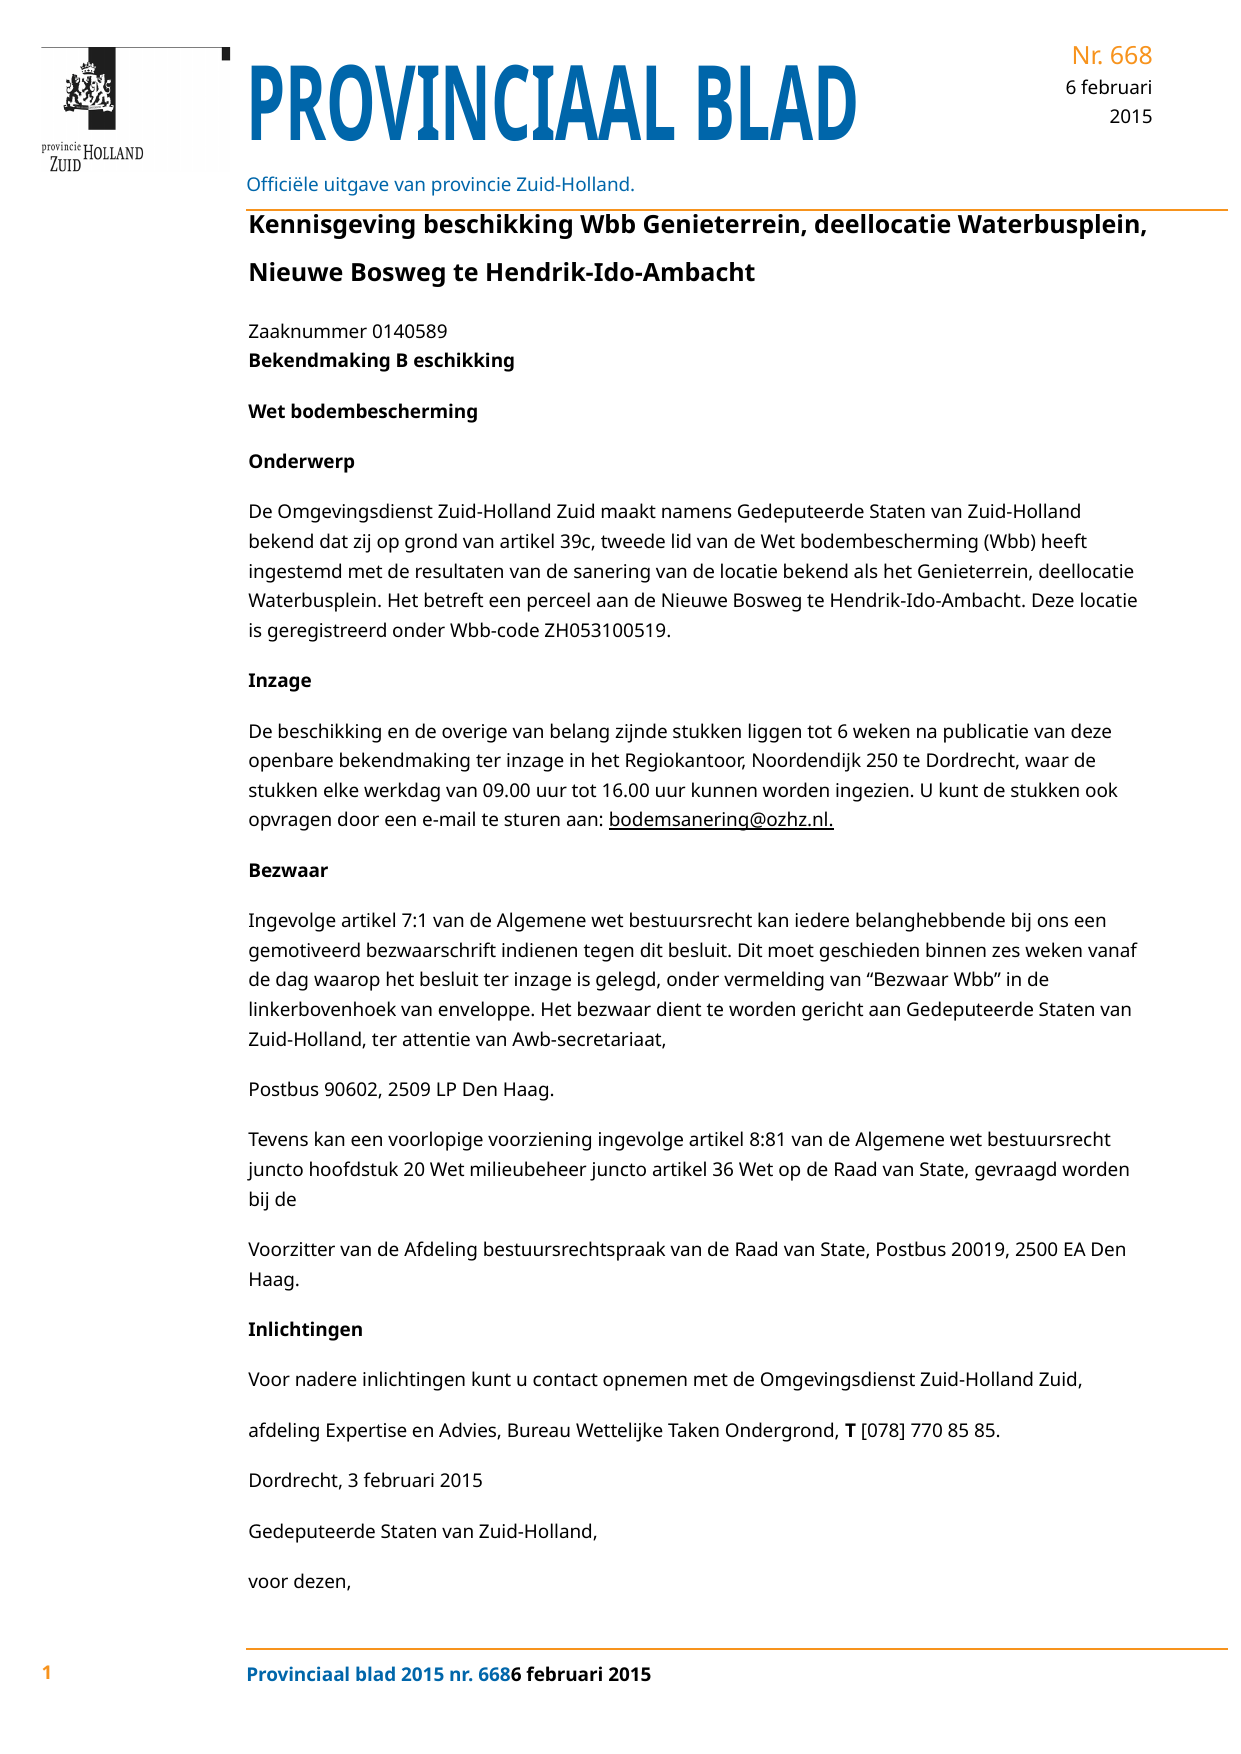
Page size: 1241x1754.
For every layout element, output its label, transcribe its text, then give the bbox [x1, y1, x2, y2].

text De Omgevingsdienst Zuid-Holland Zuid maakt namens Gedeputeerde Staten van Zuid-Holland bekend dat zij op grond van artikel 39c, tweede lid van de Wet bodembescherming (Wbb) heeft ingestemd met de resultaten van de sanering van de locatie bekend als het Genieterrein, deellocatie Waterbusplein. Het betreft een perceel aan de Nieuwe Bosweg te Hendrik-Ido-Ambacht. Deze locatie is geregistreerd onder Wbb-code ZH053100519. [248, 499, 1152, 643]
text Inzage [248, 667, 1152, 693]
text afdeling Expertise en Advies, Bureau Wettelijke Taken Ondergrond, T [078] 770 85 85. [248, 1417, 1152, 1443]
text De beschikking en de overige van belang zijnde stukken liggen tot 6 weken na publicatie van deze openbare bekendmaking ter inzage in het Regiokantoor, Noordendijk 250 te Dordrecht, waar de stukken elke werkdag van 09.00 uur tot 16.00 uur kunnen worden ingezien. U kunt de stukken ook opvragen door een e-mail te sturen aan: bodemsanering@ozhz.nl. [248, 718, 1152, 832]
text Voor nadere inlichtingen kunt u contact opnemen met de Omgevingsdienst Zuid-Holland Zuid, [248, 1367, 1152, 1392]
text Postbus 90602, 2509 LP Den Haag. [248, 1076, 1152, 1102]
text Kennisgeving beschikking Wbb Genieterrein, deellocatie Waterbusplein, Nieuwe Bosweg te Hendrik-Ido-Ambacht [248, 211, 1152, 288]
text Bezwaar [248, 857, 1152, 883]
text voor dezen, [248, 1568, 1152, 1594]
picture [41, 47, 231, 172]
text Onderwerp [248, 448, 1152, 474]
text Zaaknummer 0140589 [248, 318, 1152, 344]
text Inlichtingen [248, 1316, 1152, 1342]
text Gedeputeerde Staten van Zuid-Holland, [248, 1518, 1152, 1544]
text Ingevolge artikel 7:1 van de Algemene wet bestuursrecht kan iedere belanghebbende bij ons een gemotiveerd bezwaarschrift indienen tegen dit besluit. Dit moet geschieden binnen zes weken vanaf de dag waarop het besluit ter inzage is gelegd, onder vermelding van “Bezwaar Wbb” in de linkerbovenhoek van enveloppe. Het bezwaar dient te worden gericht aan Gedeputeerde Staten van Zuid-Holland, ter attentie van Awb-secretariaat, [248, 907, 1152, 1052]
text Voorzitter van de Afdeling bestuursrechtspraak van de Raad van State, Postbus 20019, 2500 EA Den Haag. [248, 1236, 1152, 1292]
text Tevens kan een voorlopige voorziening ingevolge artikel 8:81 van de Algemene wet bestuursrecht juncto hoofdstuk 20 Wet milieubeheer juncto artikel 36 Wet op de Raad van State, gevraagd worden bij de [248, 1127, 1152, 1212]
text Wet bodembescherming [248, 398, 1152, 424]
text Dordrecht, 3 februari 2015 [248, 1467, 1152, 1493]
text Bekendmaking B eschikking [248, 347, 1152, 373]
